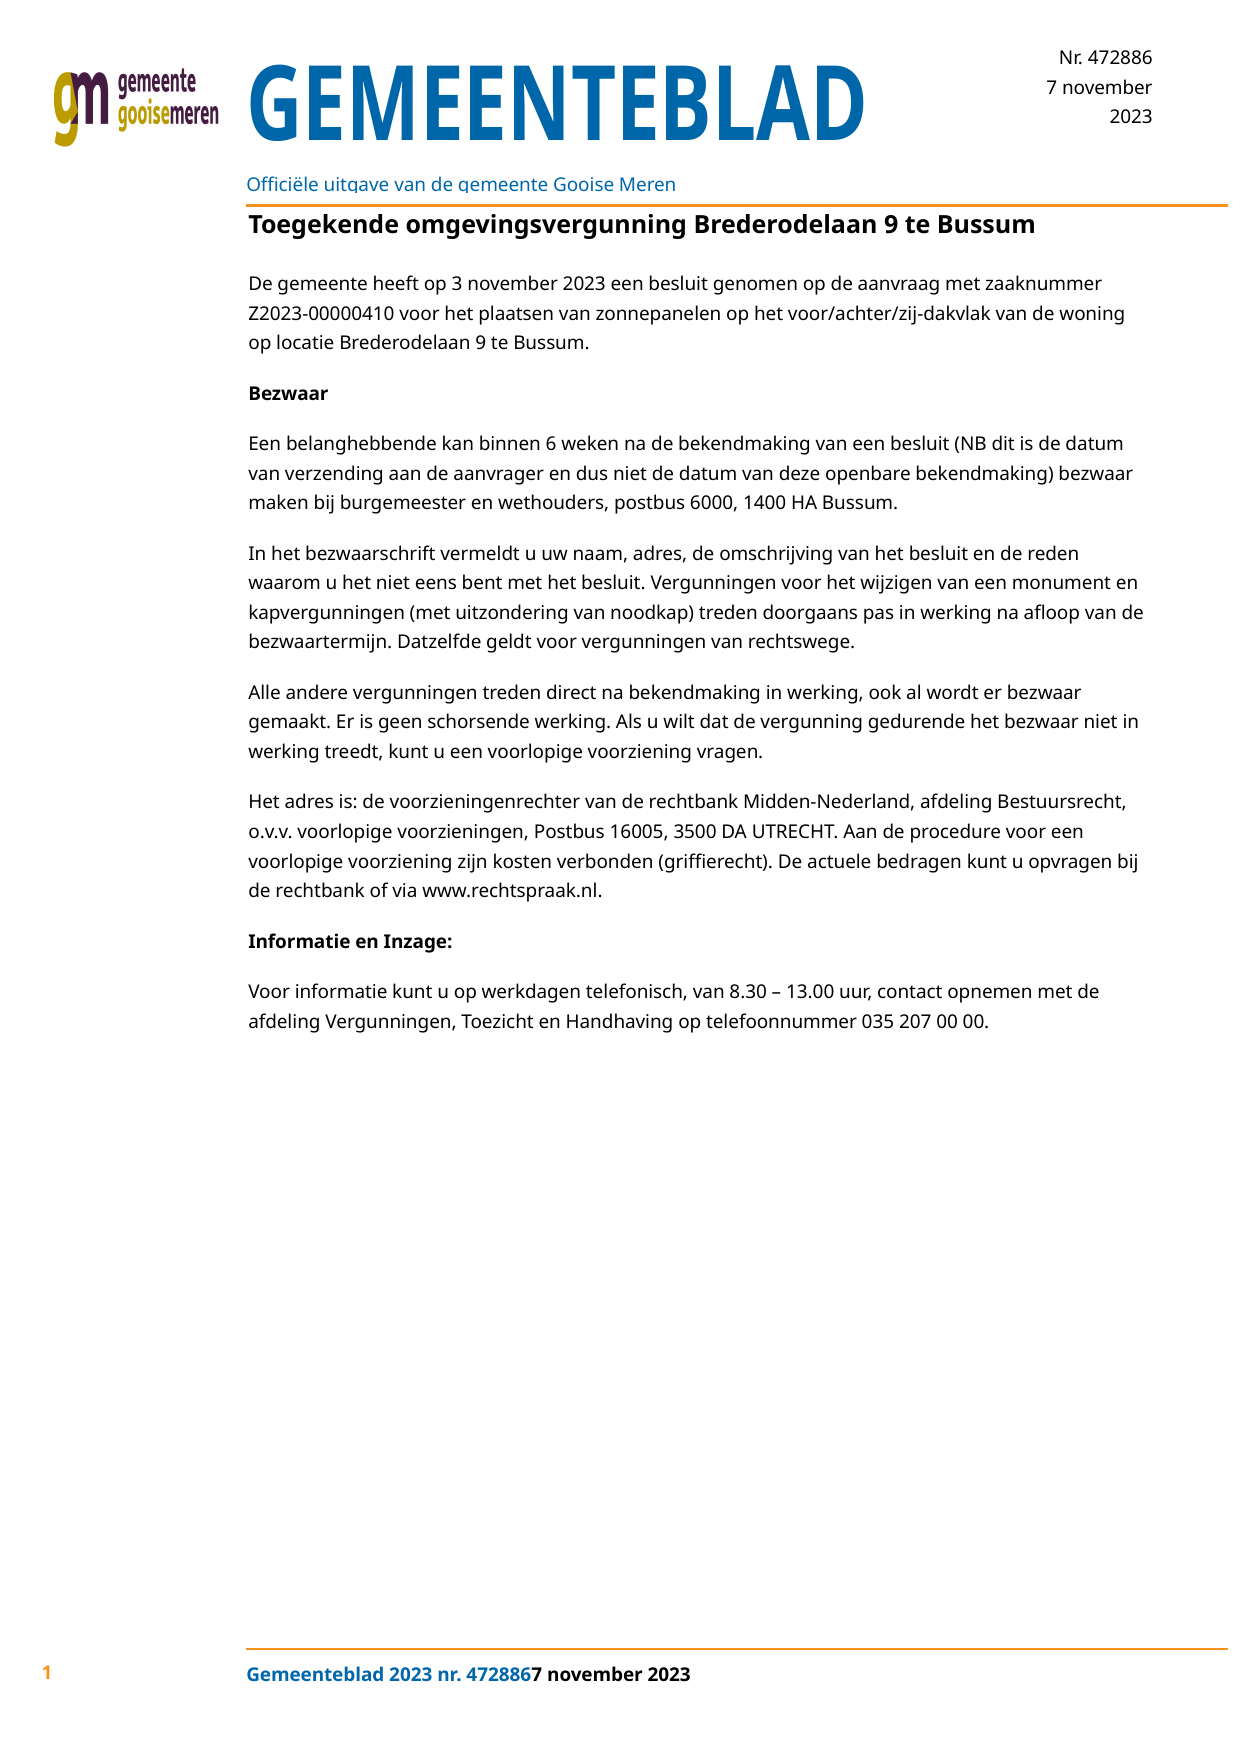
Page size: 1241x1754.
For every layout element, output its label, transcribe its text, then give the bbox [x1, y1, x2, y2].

text Toegekende omgevingsvergunning Brederodelaan 9 te Bussum [248, 207, 1152, 241]
text Een belanghebbende kan binnen 6 weken na de bekendmaking van een besluit (NB dit is de datum van verzending aan de aanvrager en dus niet de datum van deze openbare bekendmaking) bezwaar maken bij burgemeester en wethouders, postbus 6000, 1400 HA Bussum. [248, 430, 1152, 515]
text In het bezwaarschrift vermeldt u uw naam, adres, de omschrijving van het besluit en de reden waarom u het niet eens bent met het besluit. Vergunningen voor het wijzigen van een monument en kapvergunningen (met uitzondering van noodkap) treden doorgaans pas in werking na afloop van de bezwaartermijn. Datzelfde geldt voor vergunningen van rechtswege. [248, 540, 1152, 654]
text De gemeente heeft op 3 november 2023 een besluit genomen op de aanvraag met zaaknummer Z2023-00000410 voor het plaatsen van zonnepanelen op het voor/achter/zij-dakvlak van de woning op locatie Brederodelaan 9 te Bussum. [248, 270, 1152, 355]
text Informatie en Inzage: [248, 928, 1152, 953]
text Voor informatie kunt u op werkdagen telefonisch, van 8.30 – 13.00 uur, contact opnemen met de afdeling Vergunningen, Toezicht en Handhaving op telefoonnummer 035 207 00 00. [248, 978, 1152, 1033]
text Alle andere vergunningen treden direct na bekendmaking in werking, ook al wordt er bezwaar gemaakt. Er is geen schorsende werking. Als u wilt dat de vergunning gedurende het bezwaar niet in werking treedt, kunt u een voorlopige voorziening vragen. [248, 679, 1152, 764]
picture [41, 47, 231, 172]
text Het adres is: de voorzieningenrechter van de rechtbank Midden-Nederland, afdeling Bestuursrecht, o.v.v. voorlopige voorzieningen, Postbus 16005, 3500 DA UTRECHT. Aan de procedure voor een voorlopige voorziening zijn kosten verbonden (griffierecht). De actuele bedragen kunt u opvragen bij de rechtbank of via www.rechtspraak.nl. [248, 789, 1152, 903]
text Bezwaar [248, 380, 1152, 406]
